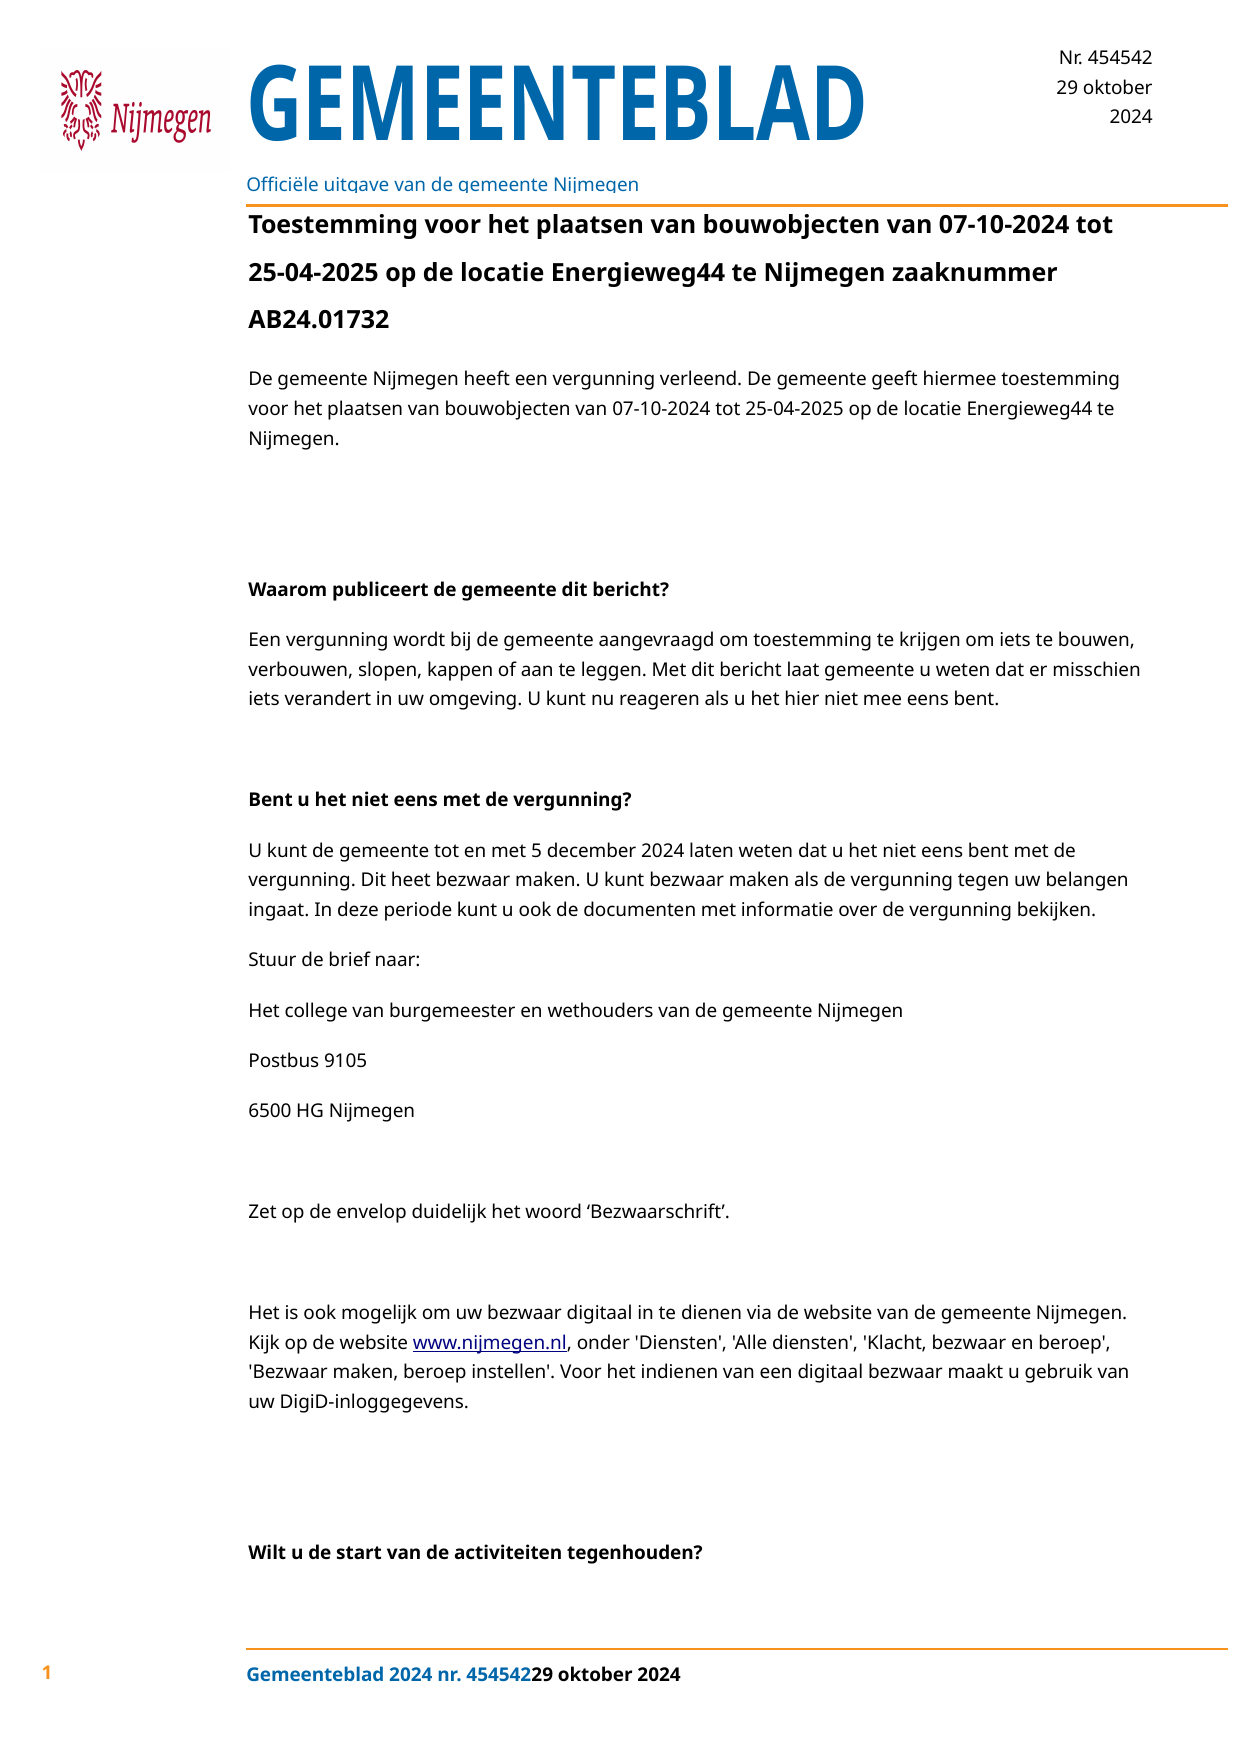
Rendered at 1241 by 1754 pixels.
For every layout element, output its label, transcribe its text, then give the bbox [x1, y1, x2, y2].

picture [41, 47, 231, 172]
text Een vergunning wordt bij de gemeente aangevraagd om toestemming te krijgen om iets te bouwen, verbouwen, slopen, kappen of aan te leggen. Met dit bericht laat gemeente u weten dat er misschien iets verandert in uw omgeving. U kunt nu reageren als u het hier niet mee eens bent. [248, 626, 1152, 711]
text Stuur de brief naar: [248, 946, 1152, 972]
text Het is ook mogelijk om uw bezwaar digitaal in te dienen via de website van de gemeente Nijmegen. Kijk op de website www.nijmegen.nl, onder 'Diensten', 'Alle diensten', 'Klacht, bezwaar en beroep', 'Bezwaar maken, beroep instellen'. Voor het indienen van een digitaal bezwaar maakt u gebruik van uw DigiD-inloggegevens. [248, 1299, 1152, 1414]
text Zet op de envelop duidelijk het woord ‘Bezwaarschrift’. [248, 1198, 1152, 1224]
text U kunt de gemeente tot en met 5 december 2024 laten weten dat u het niet eens bent met de vergunning. Dit heet bezwaar maken. U kunt bezwaar maken als de vergunning tegen uw belangen ingaat. In deze periode kunt u ook de documenten met informatie over de vergunning bekijken. [248, 837, 1152, 922]
text Postbus 9105 [248, 1047, 1152, 1073]
text Bent u het niet eens met de vergunning? [248, 786, 1152, 812]
text De gemeente Nijmegen heeft een vergunning verleend. De gemeente geeft hiermee toestemming voor het plaatsen van bouwobjecten van 07-10-2024 tot 25-04-2025 op de locatie Energieweg44 te Nijmegen. [248, 366, 1152, 450]
text Waarom publiceert de gemeente dit bericht? [248, 576, 1152, 602]
text Toestemming voor het plaatsen van bouwobjecten van 07-10-2024 tot 25-04-2025 op de locatie Energieweg44 te Nijmegen zaaknummer AB24.01732 [248, 207, 1152, 336]
text Het college van burgemeester en wethouders van de gemeente Nijmegen [248, 997, 1152, 1022]
text Wilt u de start van de activiteiten tegenhouden? [248, 1539, 1152, 1565]
text 6500 HG Nijmegen [248, 1098, 1152, 1123]
